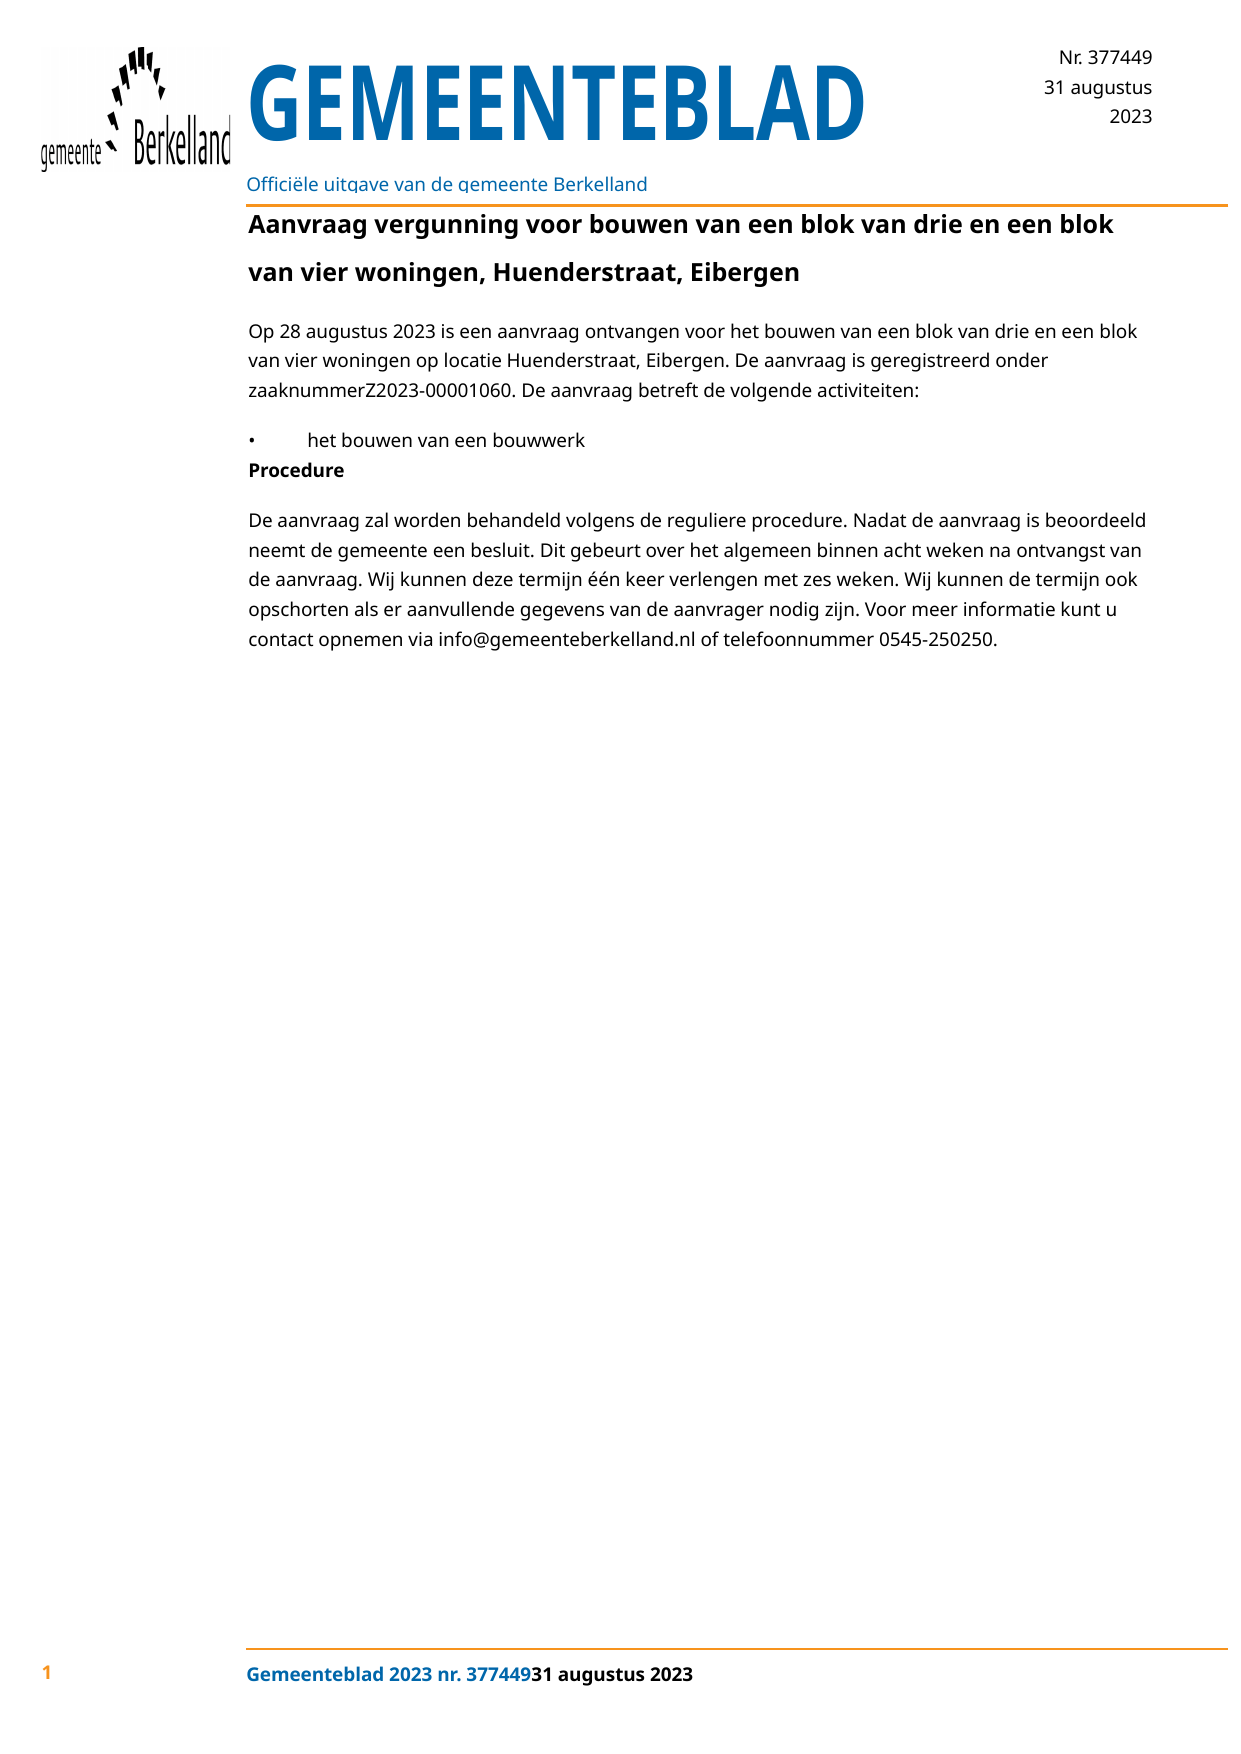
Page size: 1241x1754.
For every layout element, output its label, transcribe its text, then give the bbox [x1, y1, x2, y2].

text Op 28 augustus 2023 is een aanvraag ontvangen voor het bouwen van een blok van drie en een blok van vier woningen op locatie Huenderstraat, Eibergen. De aanvraag is geregistreerd onder zaaknummerZ2023-00001060. De aanvraag betreft de volgende activiteiten: [248, 318, 1152, 403]
picture [41, 47, 231, 172]
text Procedure [248, 457, 1152, 483]
text De aanvraag zal worden behandeld volgens de reguliere procedure. Nadat de aanvraag is beoordeeld neemt de gemeente een besluit. Dit gebeurt over het algemeen binnen acht weken na ontvangst van de aanvraag. Wij kunnen deze termijn één keer verlengen met zes weken. Wij kunnen de termijn ook opschorten als er aanvullende gegevens van de aanvrager nodig zijn. Voor meer informatie kunt u contact opnemen via info@gemeenteberkelland.nl of telefoonnummer 0545-250250. [248, 507, 1152, 652]
text Aanvraag vergunning voor bouwen van een blok van drie en een blok van vier woningen, Huenderstraat, Eibergen [248, 207, 1152, 288]
list het bouwen van een bouwwerk [248, 427, 1152, 453]
